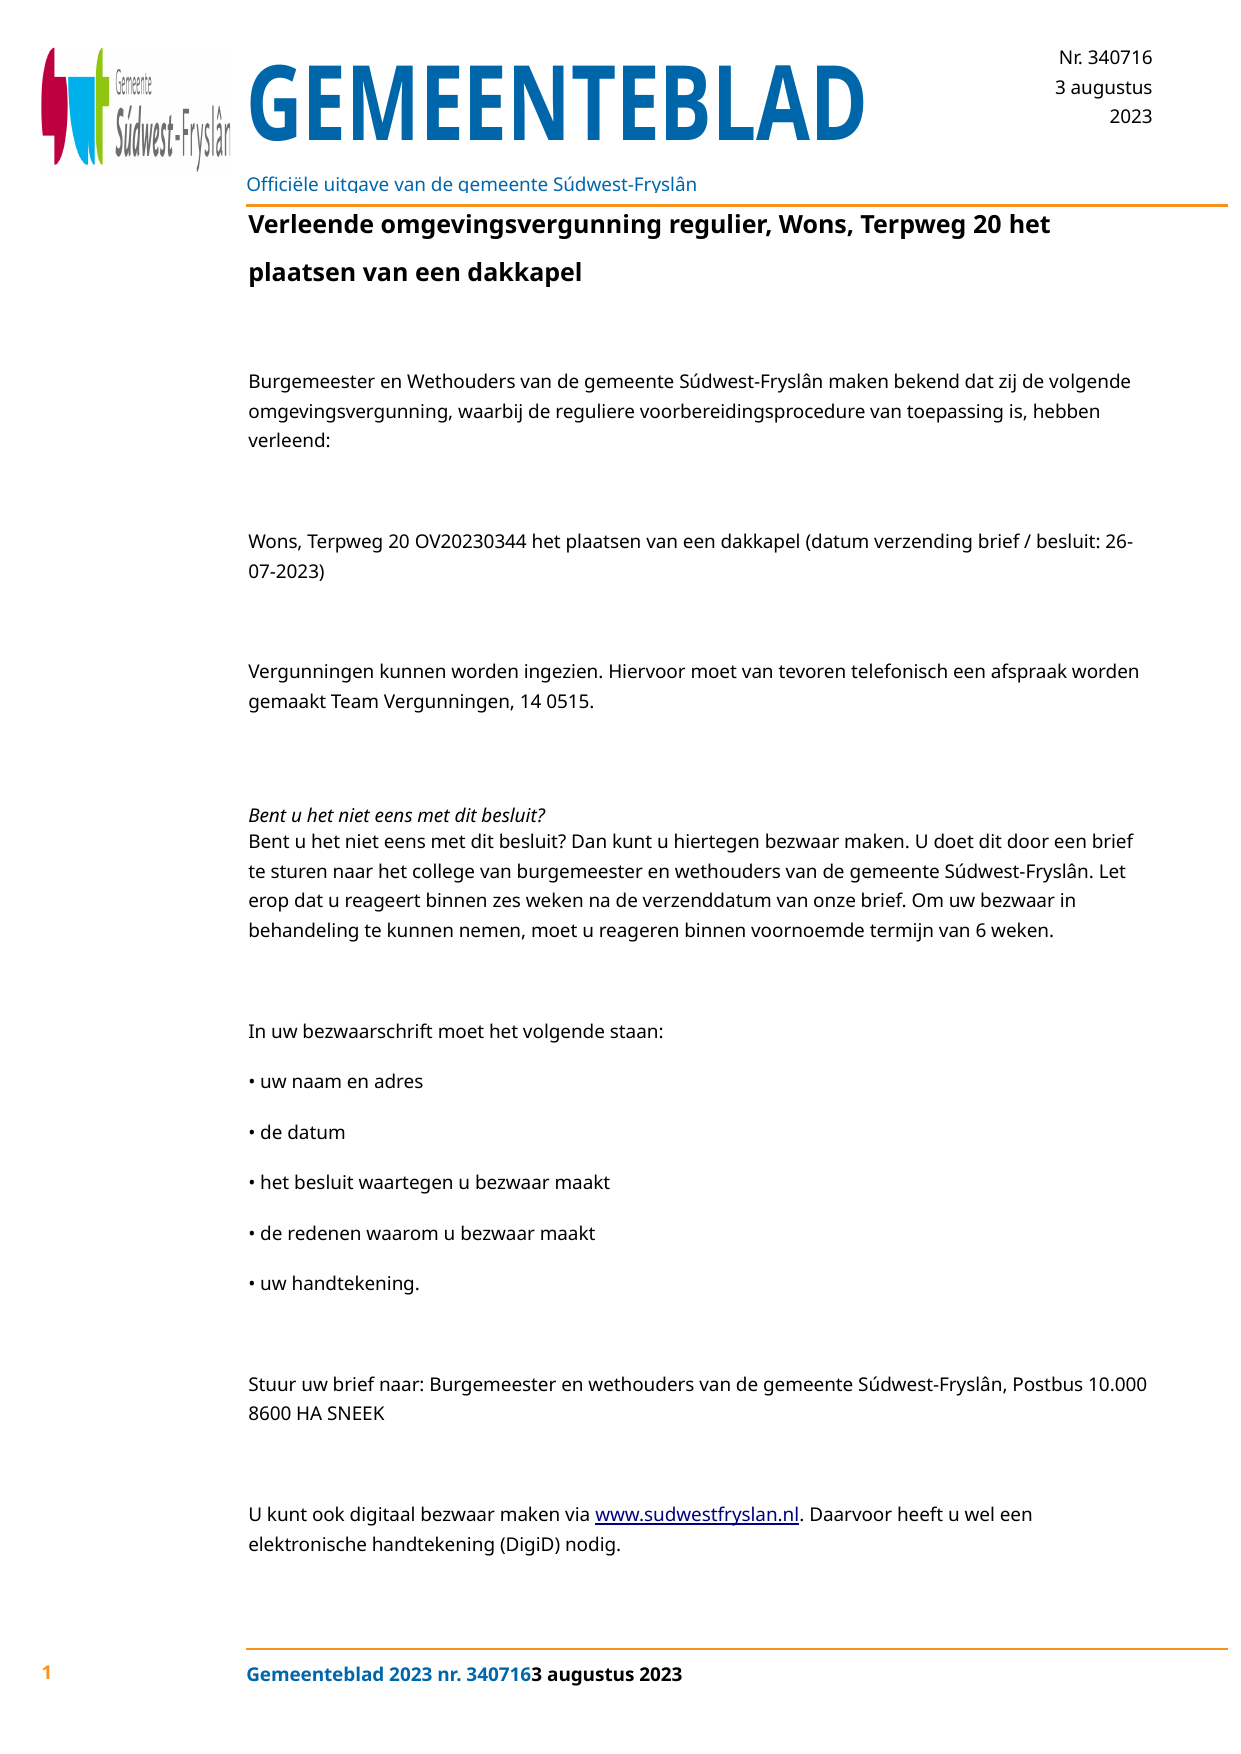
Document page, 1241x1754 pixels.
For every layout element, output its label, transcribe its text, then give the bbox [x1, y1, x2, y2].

text Burgemeester en Wethouders van de gemeente Súdwest-Fryslân maken bekend dat zij de volgende omgevingsvergunning, waarbij de reguliere voorbereidingsprocedure van toepassing is, hebben verleend: [248, 368, 1152, 453]
text Bent u het niet eens met dit besluit? Dan kunt u hiertegen bezwaar maken. U doet dit door een brief te sturen naar het college van burgemeester en wethouders van de gemeente Súdwest-Fryslân. Let erop dat u reageert binnen zes weken na de verzenddatum van onze brief. Om uw bezwaar in behandeling te kunnen nemen, moet u reageren binnen voornoemde termijn van 6 weken. [248, 828, 1152, 943]
text • het besluit waartegen u bezwaar maakt [248, 1169, 1152, 1195]
text Stuur uw brief naar: Burgemeester en wethouders van de gemeente Súdwest-Fryslân, Postbus 10.000 8600 HA SNEEK [248, 1371, 1152, 1426]
text Vergunningen kunnen worden ingezien. Hiervoor moet van tevoren telefonisch een afspraak worden gemaakt Team Vergunningen, 14 0515. [248, 659, 1152, 714]
text In uw bezwaarschrift moet het volgende staan: [248, 1018, 1152, 1044]
text • de datum [248, 1119, 1152, 1144]
text Verleende omgevingsvergunning regulier, Wons, Terpweg 20 het plaatsen van een dakkapel [248, 207, 1152, 288]
text Bent u het niet eens met dit besluit? [248, 803, 1152, 828]
picture [41, 47, 231, 172]
text Wons, Terpweg 20 OV20230344 het plaatsen van een dakkapel (datum verzending brief / besluit: 26-07-2023) [248, 528, 1152, 584]
text • uw handtekening. [248, 1270, 1152, 1296]
text • uw naam en adres [248, 1068, 1152, 1094]
text • de redenen waarom u bezwaar maakt [248, 1220, 1152, 1245]
text U kunt ook digitaal bezwaar maken via www.sudwestfryslan.nl. Daarvoor heeft u wel een elektronische handtekening (DigiD) nodig. [248, 1501, 1152, 1557]
